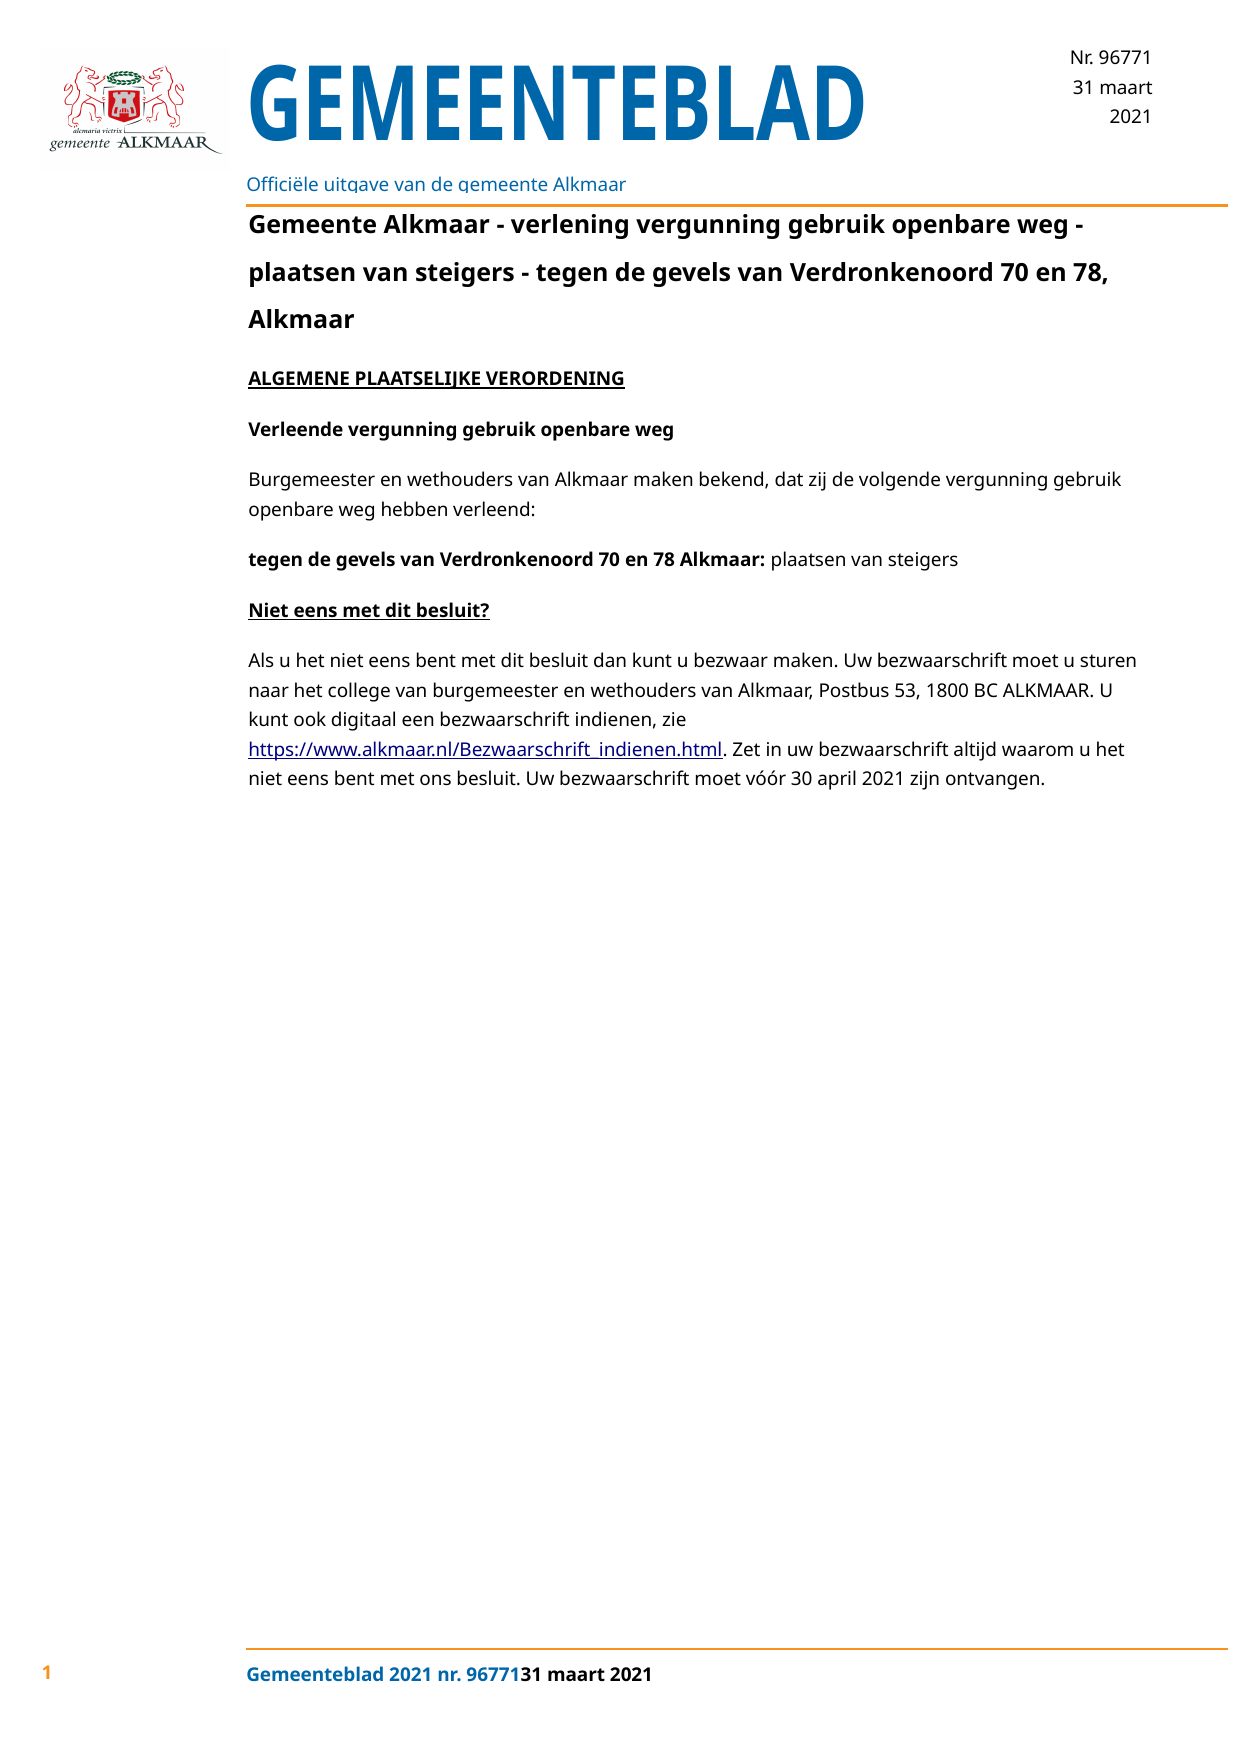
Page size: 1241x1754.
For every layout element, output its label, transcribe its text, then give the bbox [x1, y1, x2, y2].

picture [41, 47, 231, 172]
text Gemeente Alkmaar - verlening vergunning gebruik openbare weg - plaatsen van steigers - tegen de gevels van Verdronkenoord 70 en 78, Alkmaar [248, 207, 1152, 336]
text ALGEMENE PLAATSELIJKE VERORDENING [248, 366, 1152, 391]
text tegen de gevels van Verdronkenoord 70 en 78 Alkmaar: plaatsen van steigers [248, 546, 1152, 572]
text Verleende vergunning gebruik openbare weg [248, 416, 1152, 442]
text Als u het niet eens bent met dit besluit dan kunt u bezwaar maken. Uw bezwaarschrift moet u sturen naar het college van burgemeester en wethouders van Alkmaar, Postbus 53, 1800 BC ALKMAAR. U kunt ook digitaal een bezwaarschrift indienen, zie https://www.alkmaar.nl/Bezwaarschrift_indienen.html. Zet in uw bezwaarschrift altijd waarom u het niet eens bent met ons besluit. Uw bezwaarschrift moet vóór 30 april 2021 zijn ontvangen. [248, 647, 1152, 791]
text Burgemeester en wethouders van Alkmaar maken bekend, dat zij de volgende vergunning gebruik openbare weg hebben verleend: [248, 466, 1152, 522]
text Niet eens met dit besluit? [248, 597, 1152, 622]
